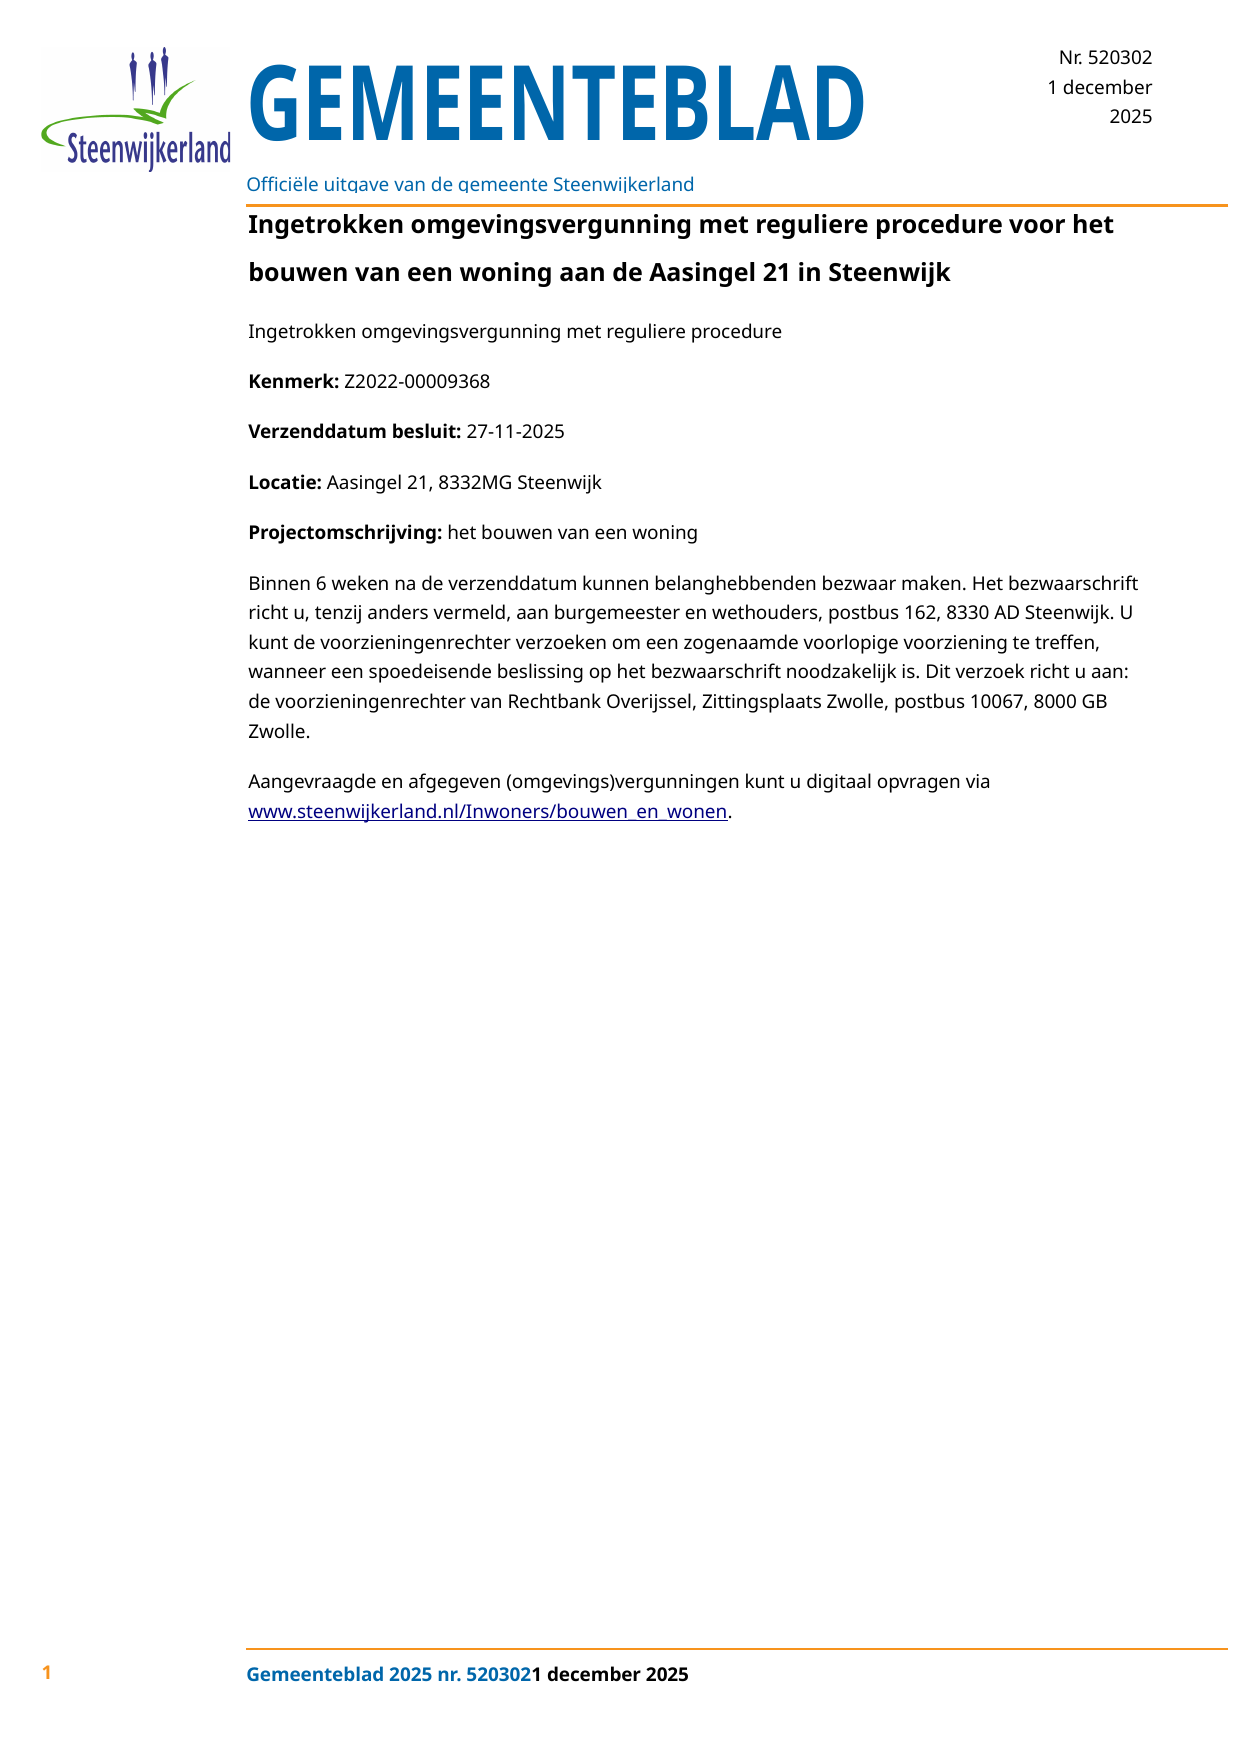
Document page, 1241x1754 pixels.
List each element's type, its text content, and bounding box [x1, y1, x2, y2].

text Projectomschrijving: het bouwen van een woning [248, 519, 1152, 545]
text Locatie: Aasingel 21, 8332MG Steenwijk [248, 469, 1152, 495]
text Binnen 6 weken na de verzenddatum kunnen belanghebbenden bezwaar maken. Het bezwaarschrift richt u, tenzij anders vermeld, aan burgemeester en wethouders, postbus 162, 8330 AD Steenwijk. U kunt de voorzieningenrechter verzoeken om een zogenaamde voorlopige voorziening te treffen, wanneer een spoedeisende beslissing op het bezwaarschrift noodzakelijk is. Dit verzoek richt u aan: de voorzieningenrechter van Rechtbank Overijssel, Zittingsplaats Zwolle, postbus 10067, 8000 GB Zwolle. [248, 570, 1152, 744]
text Kenmerk: Z2022-00009368 [248, 368, 1152, 394]
text Verzenddatum besluit: 27-11-2025 [248, 419, 1152, 444]
text Aangevraagde en afgegeven (omgevings)vergunningen kunt u digitaal opvragen via www.steenwijkerland.nl/Inwoners/bouwen_en_wonen. [248, 768, 1152, 824]
text Ingetrokken omgevingsvergunning met reguliere procedure [248, 318, 1152, 344]
text Ingetrokken omgevingsvergunning met reguliere procedure voor het bouwen van een woning aan de Aasingel 21 in Steenwijk [248, 207, 1152, 288]
picture [41, 47, 231, 172]
